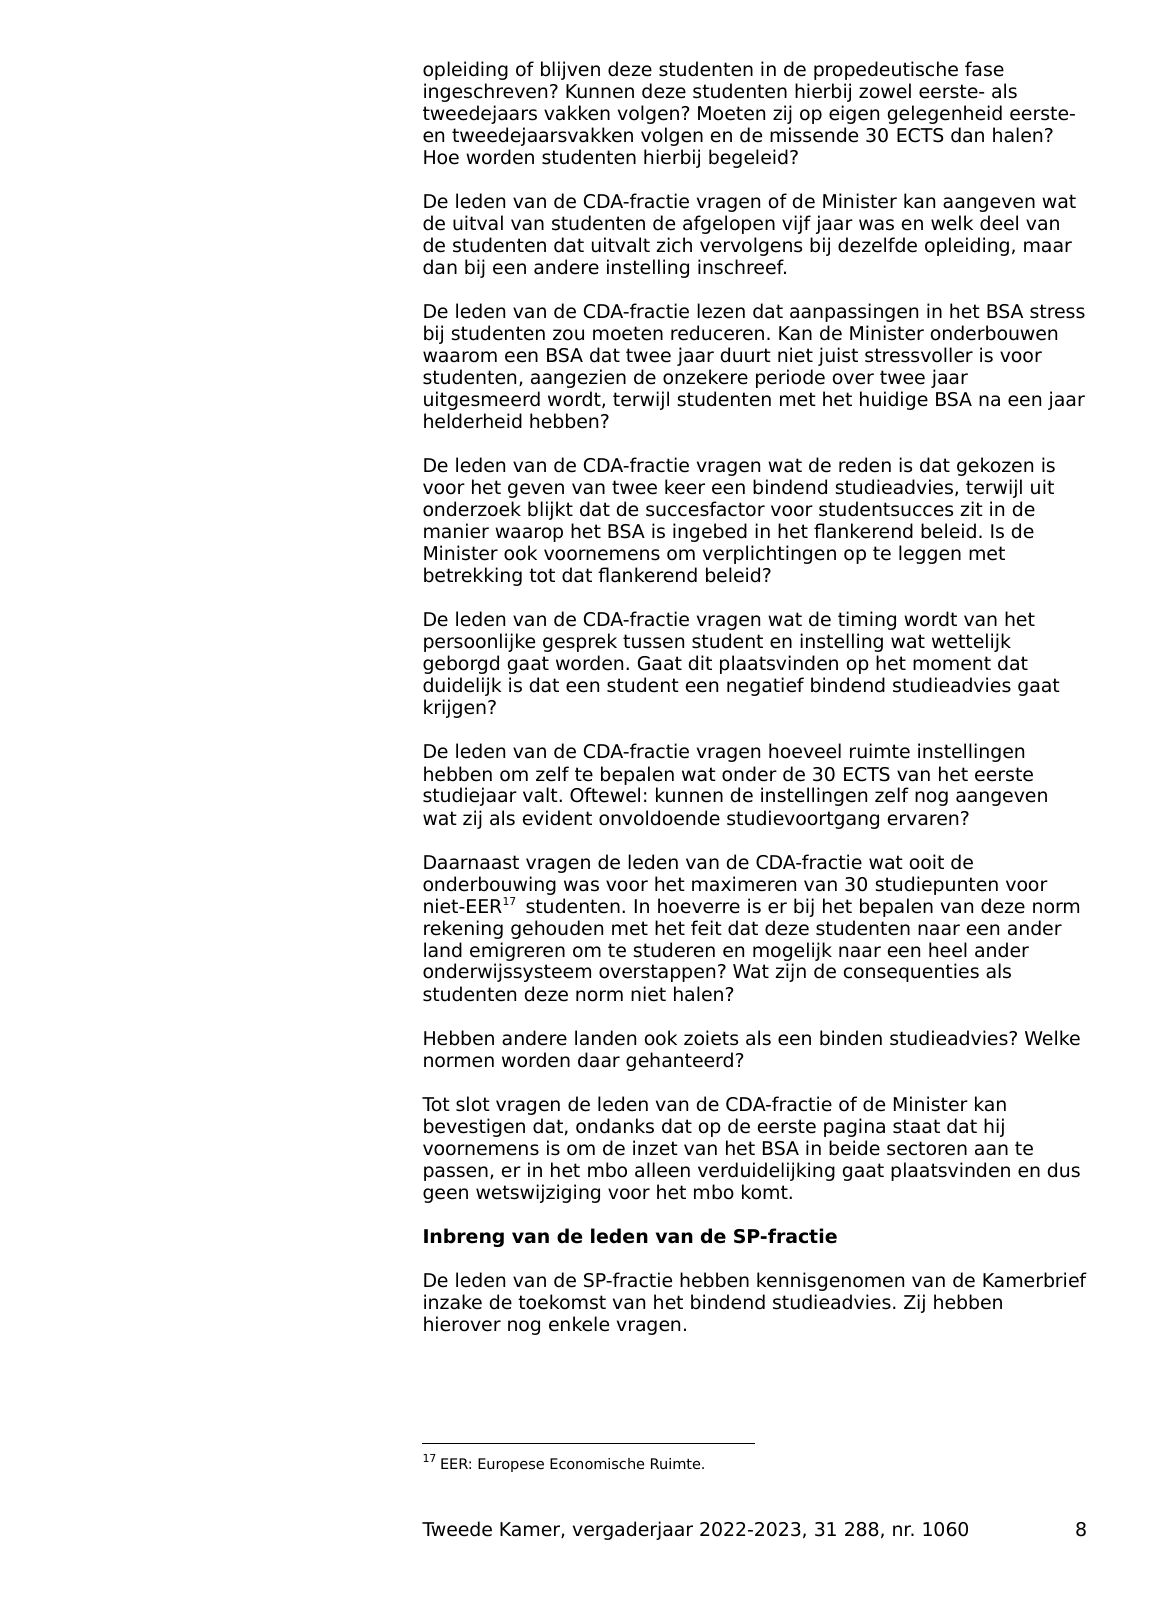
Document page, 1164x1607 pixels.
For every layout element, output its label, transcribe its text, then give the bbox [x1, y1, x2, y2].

text opleiding of blijven deze studenten in de propedeutische fase ingeschreven? Kunnen deze studenten hierbij zowel eerste- als tweedejaars vakken volgen? Moeten zij op eigen gelegenheid eerste- en tweedejaarsvakken volgen en de missende 30 ECTS dan halen? Hoe worden studenten hierbij begeleid? [422, 59, 1087, 169]
text De leden van de CDA-fractie vragen hoeveel ruimte instellingen hebben om zelf te bepalen wat onder de 30 ECTS van het eerste studiejaar valt. Oftewel: kunnen de instellingen zelf nog aangeven wat zij als evident onvoldoende studievoortgang ervaren? [422, 741, 1087, 829]
subtitle Inbreng van de leden van de SP-fractie [422, 1226, 1087, 1248]
text De leden van de SP-fractie hebben kennisgenomen van de Kamerbrief inzake de toekomst van het bindend studieadvies. Zij hebben hierover nog enkele vragen. [422, 1270, 1087, 1336]
text De leden van de CDA-fractie vragen wat de timing wordt van het persoonlijke gesprek tussen student en instelling wat wettelijk geborgd gaat worden. Gaat dit plaatsvinden op het moment dat duidelijk is dat een student een negatief bindend studieadvies gaat krijgen? [422, 609, 1087, 719]
text Hebben andere landen ook zoiets als een binden studieadvies? Welke normen worden daar gehanteerd? [422, 1028, 1087, 1072]
text De leden van de CDA-fractie vragen of de Minister kan aangeven wat de uitval van studenten de afgelopen vijf jaar was en welk deel van de studenten dat uitvalt zich vervolgens bij dezelfde opleiding, maar dan bij een andere instelling inschreef. [422, 191, 1087, 279]
text De leden van de CDA-fractie vragen wat de reden is dat gekozen is voor het geven van twee keer een bindend studieadvies, terwijl uit onderzoek blijkt dat de succesfactor voor studentsucces zit in de manier waarop het BSA is ingebed in het flankerend beleid. Is de Minister ook voornemens om verplichtingen op te leggen met betrekking tot dat flankerend beleid? [422, 455, 1087, 587]
text EER: Europese Economische Ruimte. [422, 1452, 1087, 1474]
text Daarnaast vragen de leden van de CDA-fractie wat ooit de onderbouwing was voor het maximeren van 30 studiepunten voor niet-EER studenten. In hoeverre is er bij het bepalen van deze norm rekening gehouden met het feit dat deze studenten naar een ander land emigreren om te studeren en mogelijk naar een heel ander onderwijssysteem overstappen? Wat zijn de consequenties als studenten deze norm niet halen? [422, 852, 1087, 1005]
text De leden van de CDA-fractie lezen dat aanpassingen in het BSA stress bij studenten zou moeten reduceren. Kan de Minister onderbouwen waarom een BSA dat twee jaar duurt niet juist stressvoller is voor studenten, aangezien de onzekere periode over twee jaar uitgesmeerd wordt, terwijl studenten met het huidige BSA na een jaar helderheid hebben? [422, 301, 1087, 433]
text Tot slot vragen de leden van de CDA-fractie of de Minister kan bevestigen dat, ondanks dat op de eerste pagina staat dat hij voornemens is om de inzet van het BSA in beide sectoren aan te passen, er in het mbo alleen verduidelijking gaat plaatsvinden en dus geen wetswijziging voor het mbo komt. [422, 1094, 1087, 1204]
